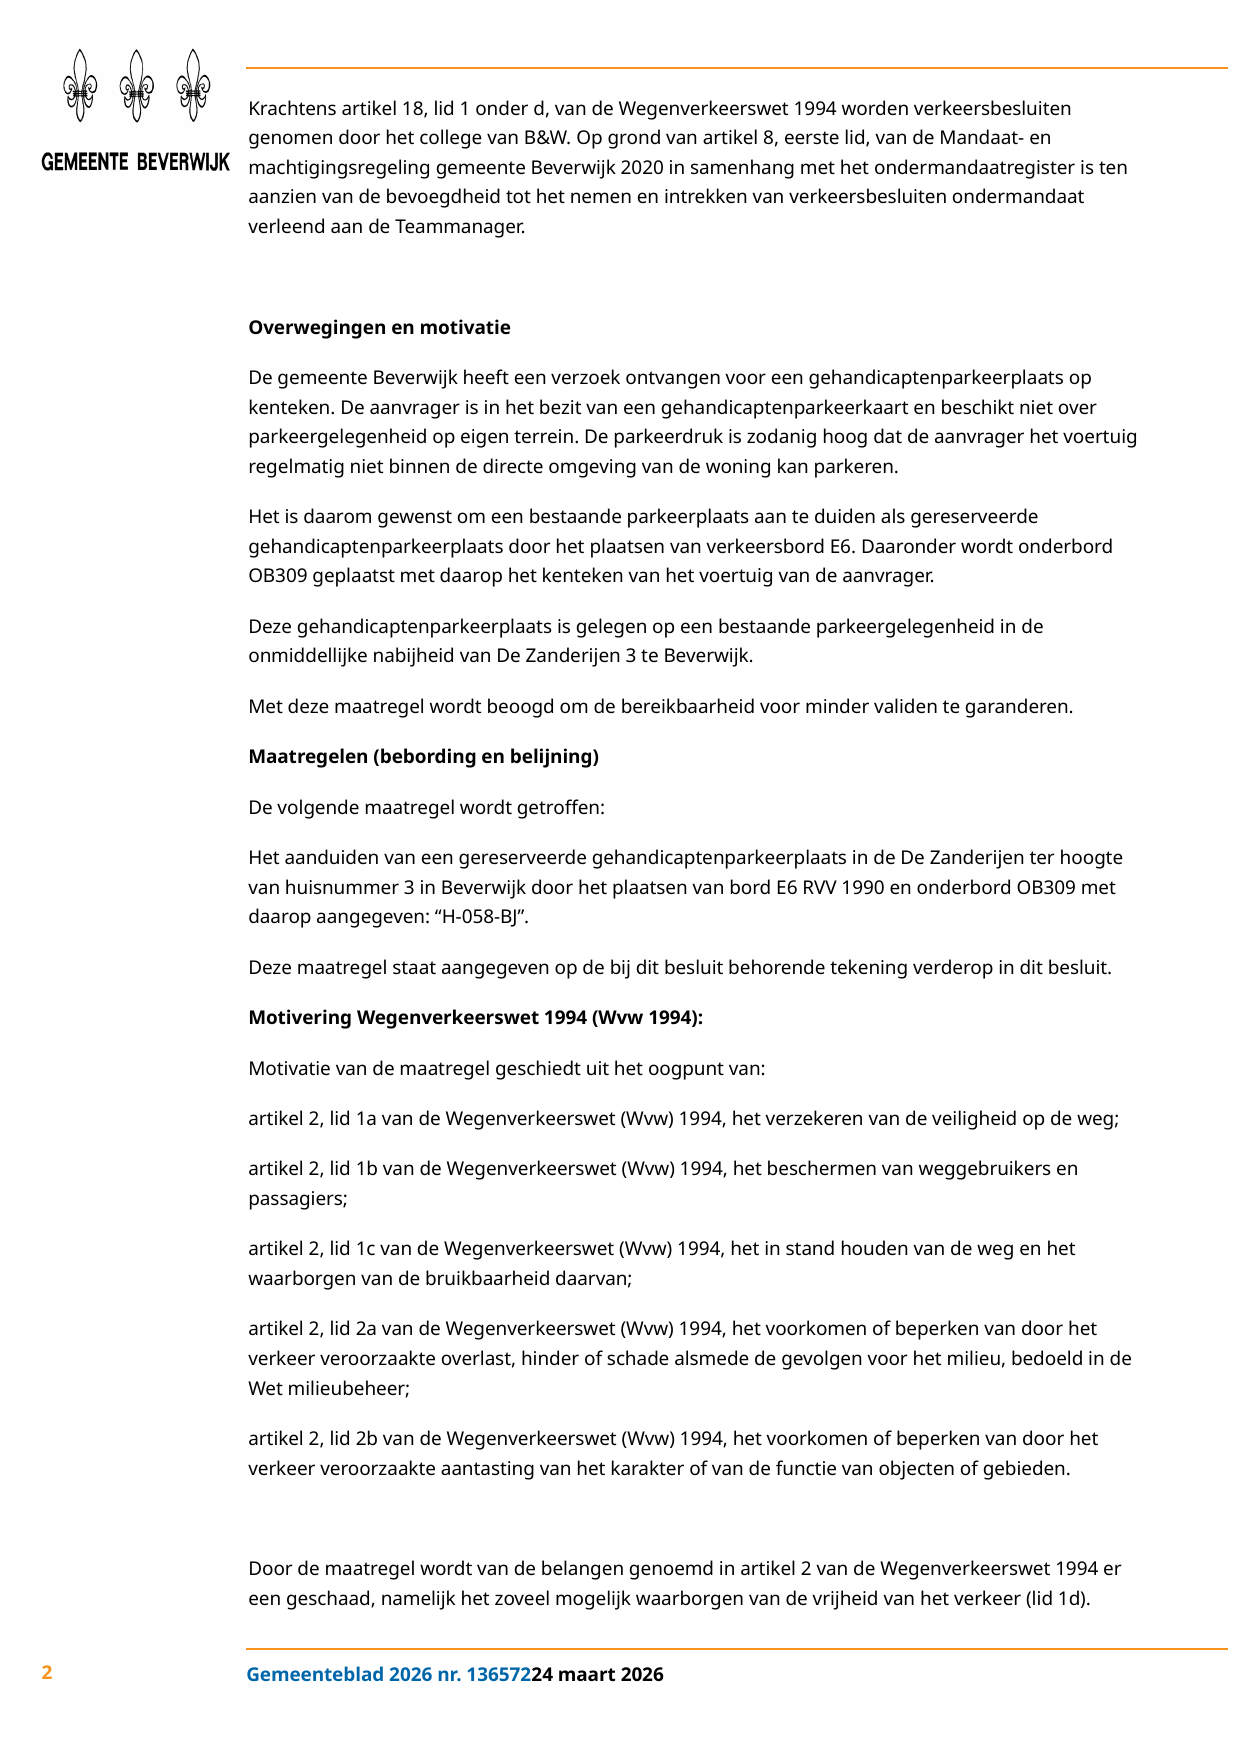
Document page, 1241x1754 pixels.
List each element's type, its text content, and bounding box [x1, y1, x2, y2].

text Krachtens artikel 18, lid 1 onder d, van de Wegenverkeerswet 1994 worden verkeersbesluiten genomen door het college van B&W. Op grond van artikel 8, eerste lid, van de Mandaat- en machtigingsregeling gemeente Beverwijk 2020 in samenhang met het ondermandaatregister is ten aanzien van de bevoegdheid tot het nemen en intrekken van verkeersbesluiten ondermandaat verleend aan de Teammanager. [248, 95, 1152, 239]
text artikel 2, lid 1a van de Wegenverkeerswet (Wvw) 1994, het verzekeren van de veiligheid op de weg; [248, 1105, 1152, 1131]
text artikel 2, lid 1c van de Wegenverkeerswet (Wvw) 1994, het in stand houden van de weg en het waarborgen van de bruikbaarheid daarvan; [248, 1236, 1152, 1291]
text Maatregelen (bebording en belijning) [248, 743, 1152, 769]
text Overwegingen en motivatie [248, 314, 1152, 340]
text De volgende maatregel wordt getroffen: [248, 794, 1152, 820]
text Het aanduiden van een gereserveerde gehandicaptenparkeerplaats in de De Zanderijen ter hoogte van huisnummer 3 in Beverwijk door het plaatsen van bord E6 RVV 1990 en onderbord OB309 met daarop aangegeven: “H-058-BJ”. [248, 844, 1152, 929]
text Motivering Wegenverkeerswet 1994 (Wvw 1994): [248, 1004, 1152, 1030]
text Het is daarom gewenst om een bestaande parkeerplaats aan te duiden als gereserveerde gehandicaptenparkeerplaats door het plaatsen van verkeersbord E6. Daaronder wordt onderbord OB309 geplaatst met daarop het kenteken van het voertuig van de aanvrager. [248, 503, 1152, 588]
text Deze maatregel staat aangegeven op de bij dit besluit behorende tekening verderop in dit besluit. [248, 954, 1152, 980]
text Deze gehandicaptenparkeerplaats is gelegen op een bestaande parkeergelegenheid in de onmiddellijke nabijheid van De Zanderijen 3 te Beverwijk. [248, 613, 1152, 668]
text Motivatie van de maatregel geschiedt uit het oogpunt van: [248, 1055, 1152, 1081]
text Met deze maatregel wordt beoogd om de bereikbaarheid voor minder validen te garanderen. [248, 693, 1152, 719]
text artikel 2, lid 2a van de Wegenverkeerswet (Wvw) 1994, het voorkomen of beperken van door het verkeer veroorzaakte overlast, hinder of schade alsmede de gevolgen voor het milieu, bedoeld in de Wet milieubeheer; [248, 1316, 1152, 1401]
text artikel 2, lid 2b van de Wegenverkeerswet (Wvw) 1994, het voorkomen of beperken van door het verkeer veroorzaakte aantasting van het karakter of van de functie van objecten of gebieden. [248, 1425, 1152, 1481]
text De gemeente Beverwijk heeft een verzoek ontvangen voor een gehandicaptenparkeerplaats op kenteken. De aanvrager is in het bezit van een gehandicaptenparkeerkaart en beschikt niet over parkeergelegenheid op eigen terrein. De parkeerdruk is zodanig hoog dat de aanvrager het voertuig regelmatig niet binnen de directe omgeving van de woning kan parkeren. [248, 364, 1152, 479]
picture [41, 47, 231, 172]
text artikel 2, lid 1b van de Wegenverkeerswet (Wvw) 1994, het beschermen van weggebruikers en passagiers; [248, 1156, 1152, 1211]
text Door de maatregel wordt van de belangen genoemd in artikel 2 van de Wegenverkeerswet 1994 er een geschaad, namelijk het zoveel mogelijk waarborgen van de vrijheid van het verkeer (lid 1d). [248, 1556, 1152, 1611]
